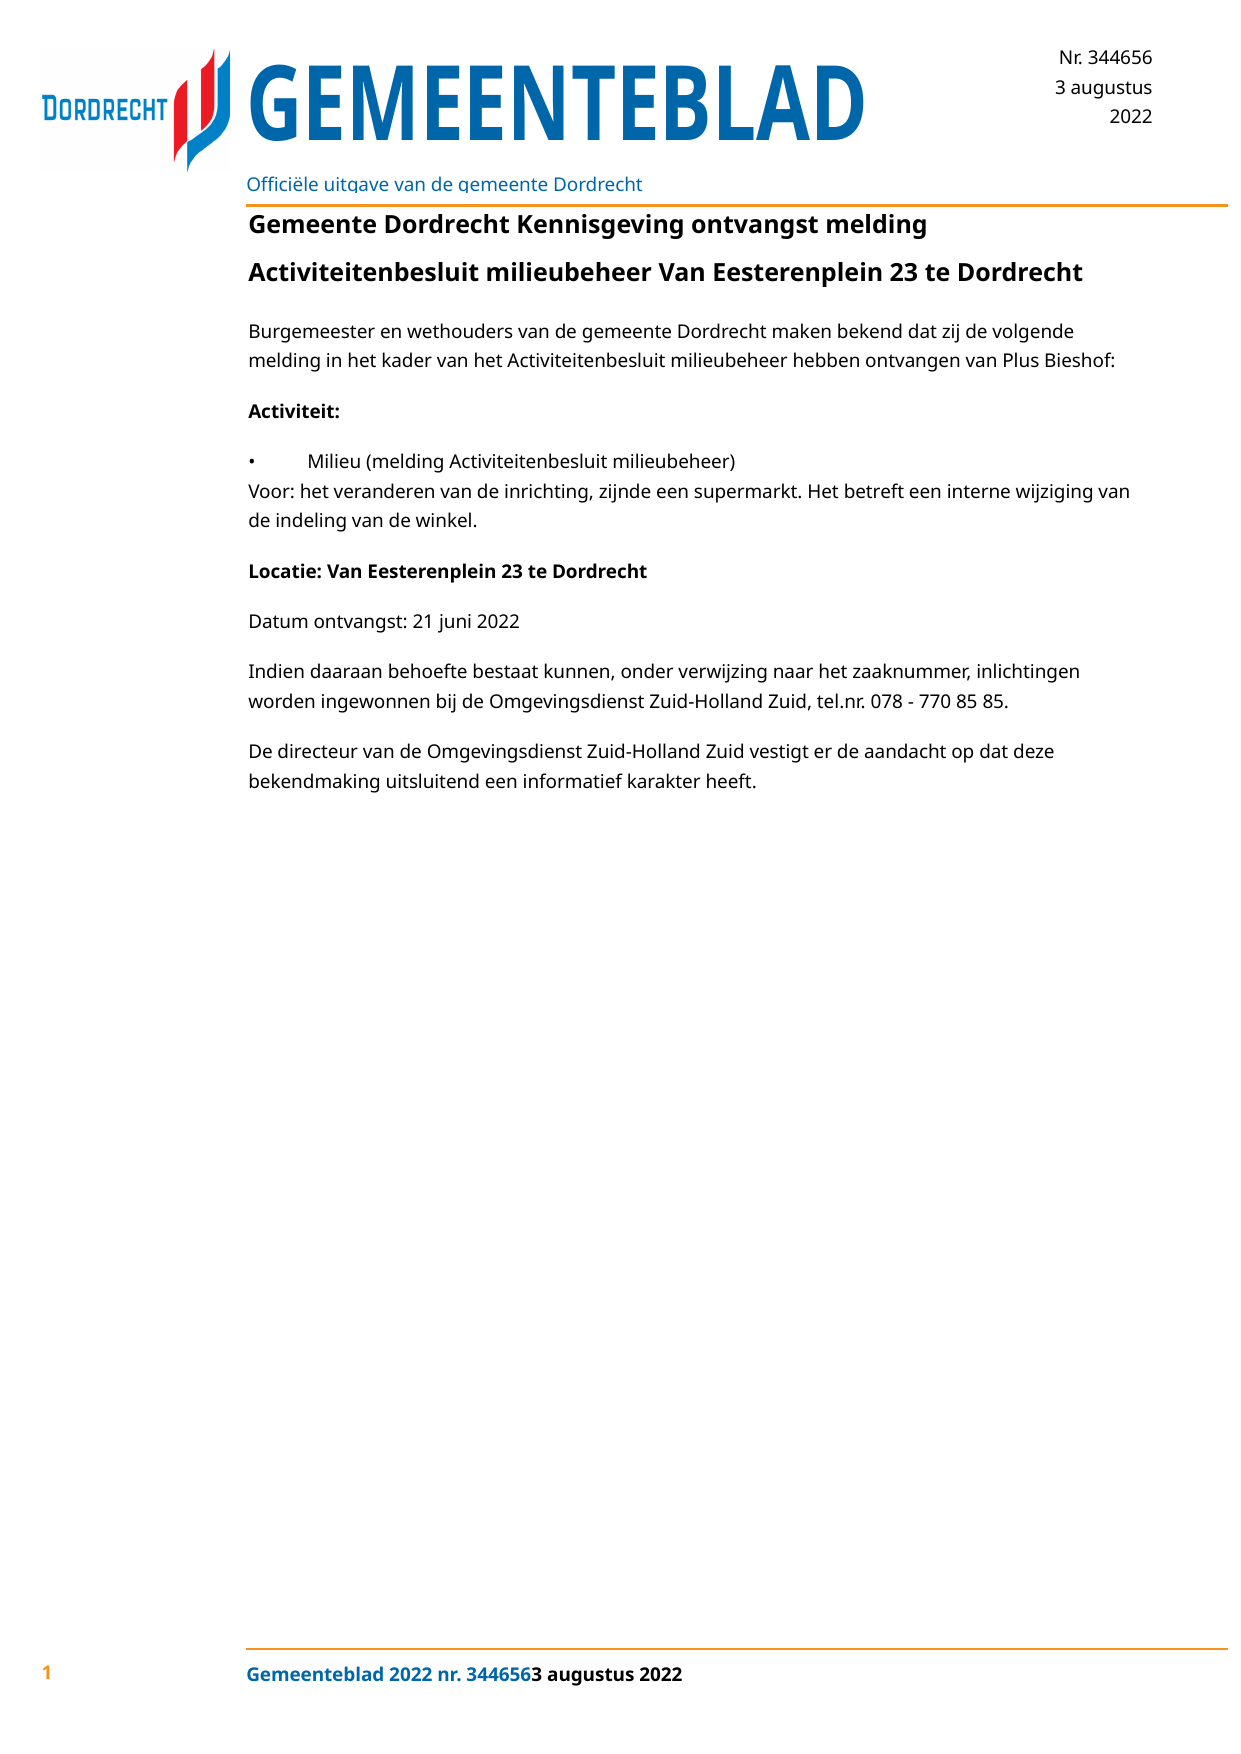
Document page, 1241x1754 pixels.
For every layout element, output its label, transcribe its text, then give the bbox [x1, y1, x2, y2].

text Locatie: Van Eesterenplein 23 te Dordrecht [248, 558, 1152, 584]
text Indien daaraan behoefte bestaat kunnen, onder verwijzing naar het zaaknummer, inlichtingen worden ingewonnen bij de Omgevingsdienst Zuid-Holland Zuid, tel.nr. 078 - 770 85 85. [248, 659, 1152, 714]
picture [41, 47, 231, 172]
text De directeur van de Omgevingsdienst Zuid-Holland Zuid vestigt er de aandacht op dat deze bekendmaking uitsluitend een informatief karakter heeft. [248, 739, 1152, 794]
text Gemeente Dordrecht Kennisgeving ontvangst melding Activiteitenbesluit milieubeheer Van Eesterenplein 23 te Dordrecht [248, 207, 1152, 288]
text Voor: het veranderen van de inrichting, zijnde een supermarkt. Het betreft een interne wijziging van de indeling van de winkel. [248, 478, 1152, 533]
list Milieu (melding Activiteitenbesluit milieubeheer) [248, 448, 1152, 474]
text Activiteit: [248, 398, 1152, 424]
text Burgemeester en wethouders van de gemeente Dordrecht maken bekend dat zij de volgende melding in het kader van het Activiteitenbesluit milieubeheer hebben ontvangen van Plus Bieshof: [248, 318, 1152, 373]
text Datum ontvangst: 21 juni 2022 [248, 608, 1152, 634]
